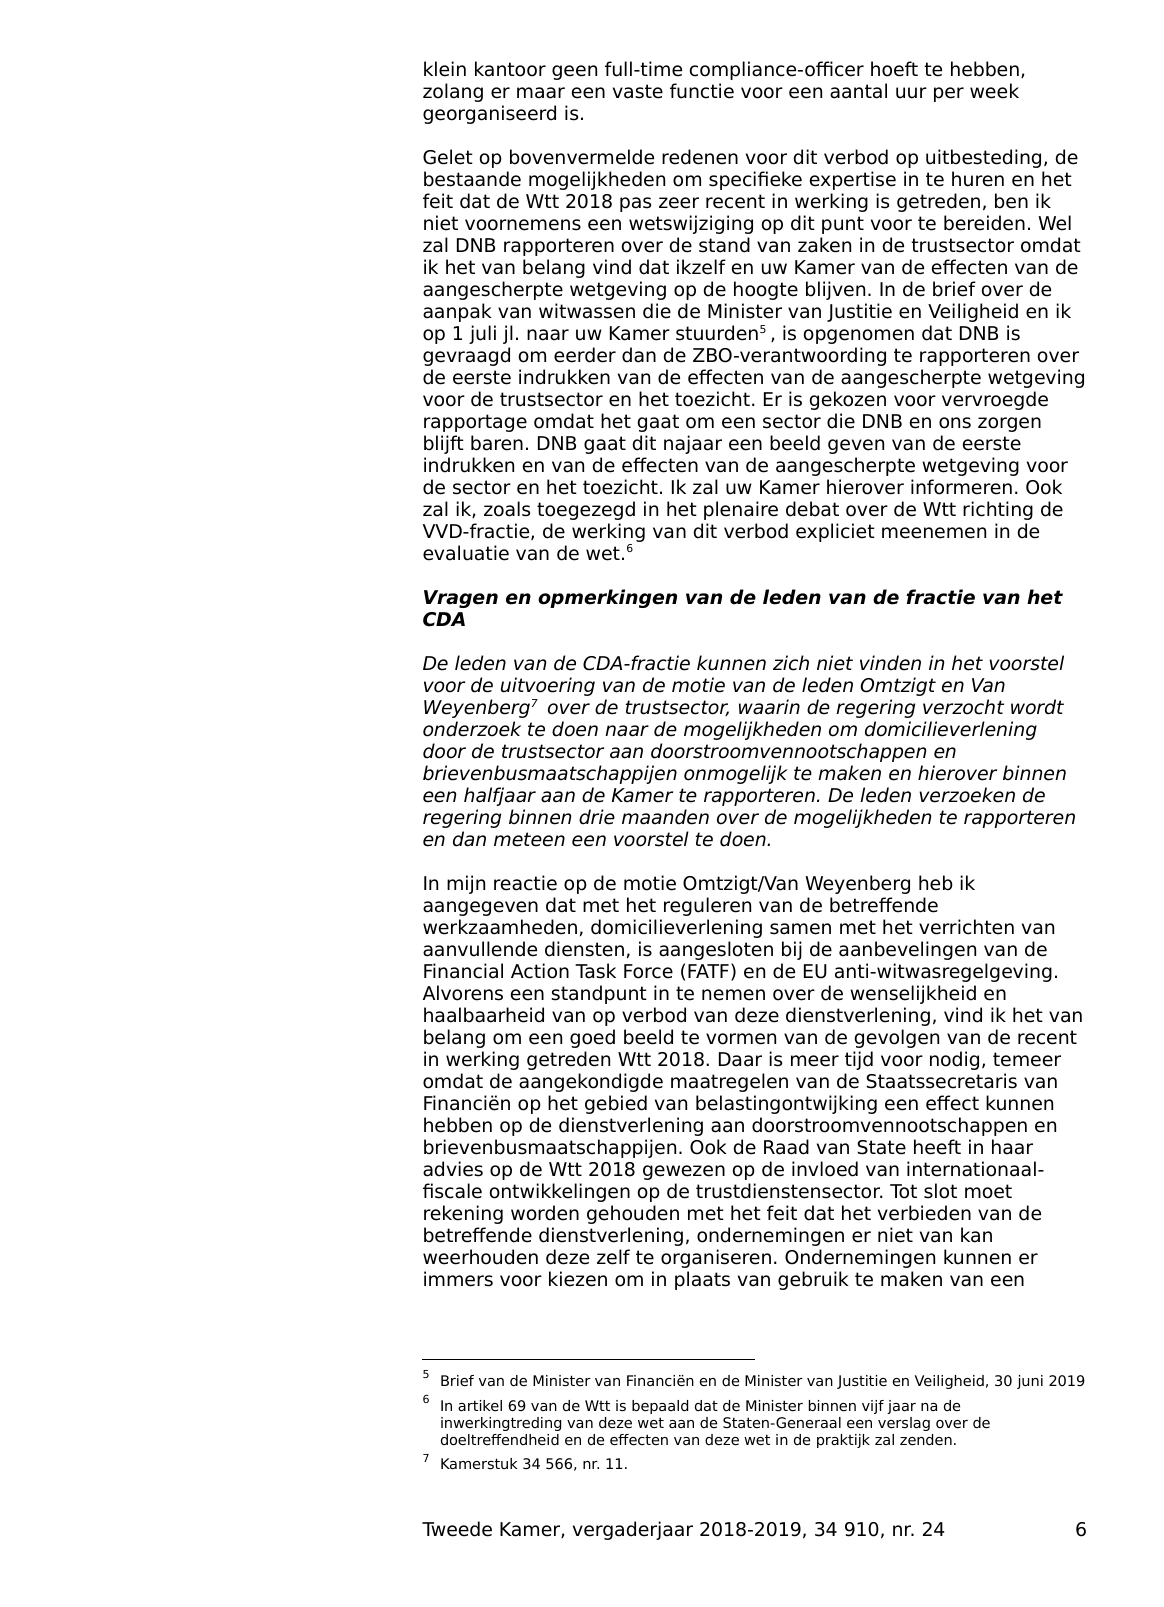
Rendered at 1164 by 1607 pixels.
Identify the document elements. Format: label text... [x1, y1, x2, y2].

text Gelet op bovenvermelde redenen voor dit verbod op uitbesteding, de bestaande mogelijkheden om specifieke expertise in te huren en het feit dat de Wtt 2018 pas zeer recent in werking is getreden, ben ik niet voornemens een wetswijziging op dit punt voor te bereiden. Wel zal DNB rapporteren over de stand van zaken in de trustsector omdat ik het van belang vind dat ikzelf en uw Kamer van de effecten van de aangescherpte wetgeving op de hoogte blijven. In de brief over de aanpak van witwassen die de Minister van Justitie en Veiligheid en ik op 1 juli jl. naar uw Kamer stuurden, is opgenomen dat DNB is gevraagd om eerder dan de ZBO-verantwoording te rapporteren over de eerste indrukken van de effecten van de aangescherpte wetgeving voor de trustsector en het toezicht. Er is gekozen voor vervroegde rapportage omdat het gaat om een sector die DNB en ons zorgen blijft baren. DNB gaat dit najaar een beeld geven van de eerste indrukken en van de effecten van de aangescherpte wetgeving voor de sector en het toezicht. Ik zal uw Kamer hierover informeren. Ook zal ik, zoals toegezegd in het plenaire debat over de Wtt richting de VVD-fractie, de werking van dit verbod expliciet meenemen in de evaluatie van de wet. [422, 147, 1087, 565]
subtitle Vragen en opmerkingen van de leden van de fractie van het CDA [422, 587, 1087, 631]
text Kamerstuk 34 566, nr. 11. [422, 1452, 1087, 1474]
text In artikel 69 van de Wtt is bepaald dat de Minister binnen vijf jaar na de inwerkingtreding van deze wet aan de Staten-Generaal een verslag over de doeltreffendheid en de effecten van deze wet in de praktijk zal zenden. [422, 1393, 1087, 1449]
text De leden van de CDA-fractie kunnen zich niet vinden in het voorstel voor de uitvoering van de motie van de leden Omtzigt en Van Weyenberg over de trustsector, waarin de regering verzocht wordt onderzoek te doen naar de mogelijkheden om domicilieverlening door de trustsector aan doorstroomvennootschappen en brievenbusmaatschappijen onmogelijk te maken en hierover binnen een halfjaar aan de Kamer te rapporteren. De leden verzoeken de regering binnen drie maanden over de mogelijkheden te rapporteren en dan meteen een voorstel te doen. [422, 653, 1087, 851]
text klein kantoor geen full-time compliance-officer hoeft te hebben, zolang er maar een vaste functie voor een aantal uur per week georganiseerd is. [422, 59, 1087, 125]
text Brief van de Minister van Financiën en de Minister van Justitie en Veiligheid, 30 juni 2019 [422, 1368, 1087, 1391]
text In mijn reactie op de motie Omtzigt/Van Weyenberg heb ik aangegeven dat met het reguleren van de betreffende werkzaamheden, domicilieverlening samen met het verrichten van aanvullende diensten, is aangesloten bij de aanbevelingen van de Financial Action Task Force (FATF) en de EU anti-witwasregelgeving. Alvorens een standpunt in te nemen over de wenselijkheid en haalbaarheid van op verbod van deze dienstverlening, vind ik het van belang om een goed beeld te vormen van de gevolgen van de recent in werking getreden Wtt 2018. Daar is meer tijd voor nodig, temeer omdat de aangekondigde maatregelen van de Staatssecretaris van Financiën op het gebied van belastingontwijking een effect kunnen hebben op de dienstverlening aan doorstroomvennootschappen en brievenbusmaatschappijen. Ook de Raad van State heeft in haar advies op de Wtt 2018 gewezen op de invloed van internationaal-fiscale ontwikkelingen op de trustdienstensector. Tot slot moet rekening worden gehouden met het feit dat het verbieden van de betreffende dienstverlening, ondernemingen er niet van kan weerhouden deze zelf te organiseren. Ondernemingen kunnen er immers voor kiezen om in plaats van gebruik te maken van een [422, 873, 1087, 1291]
